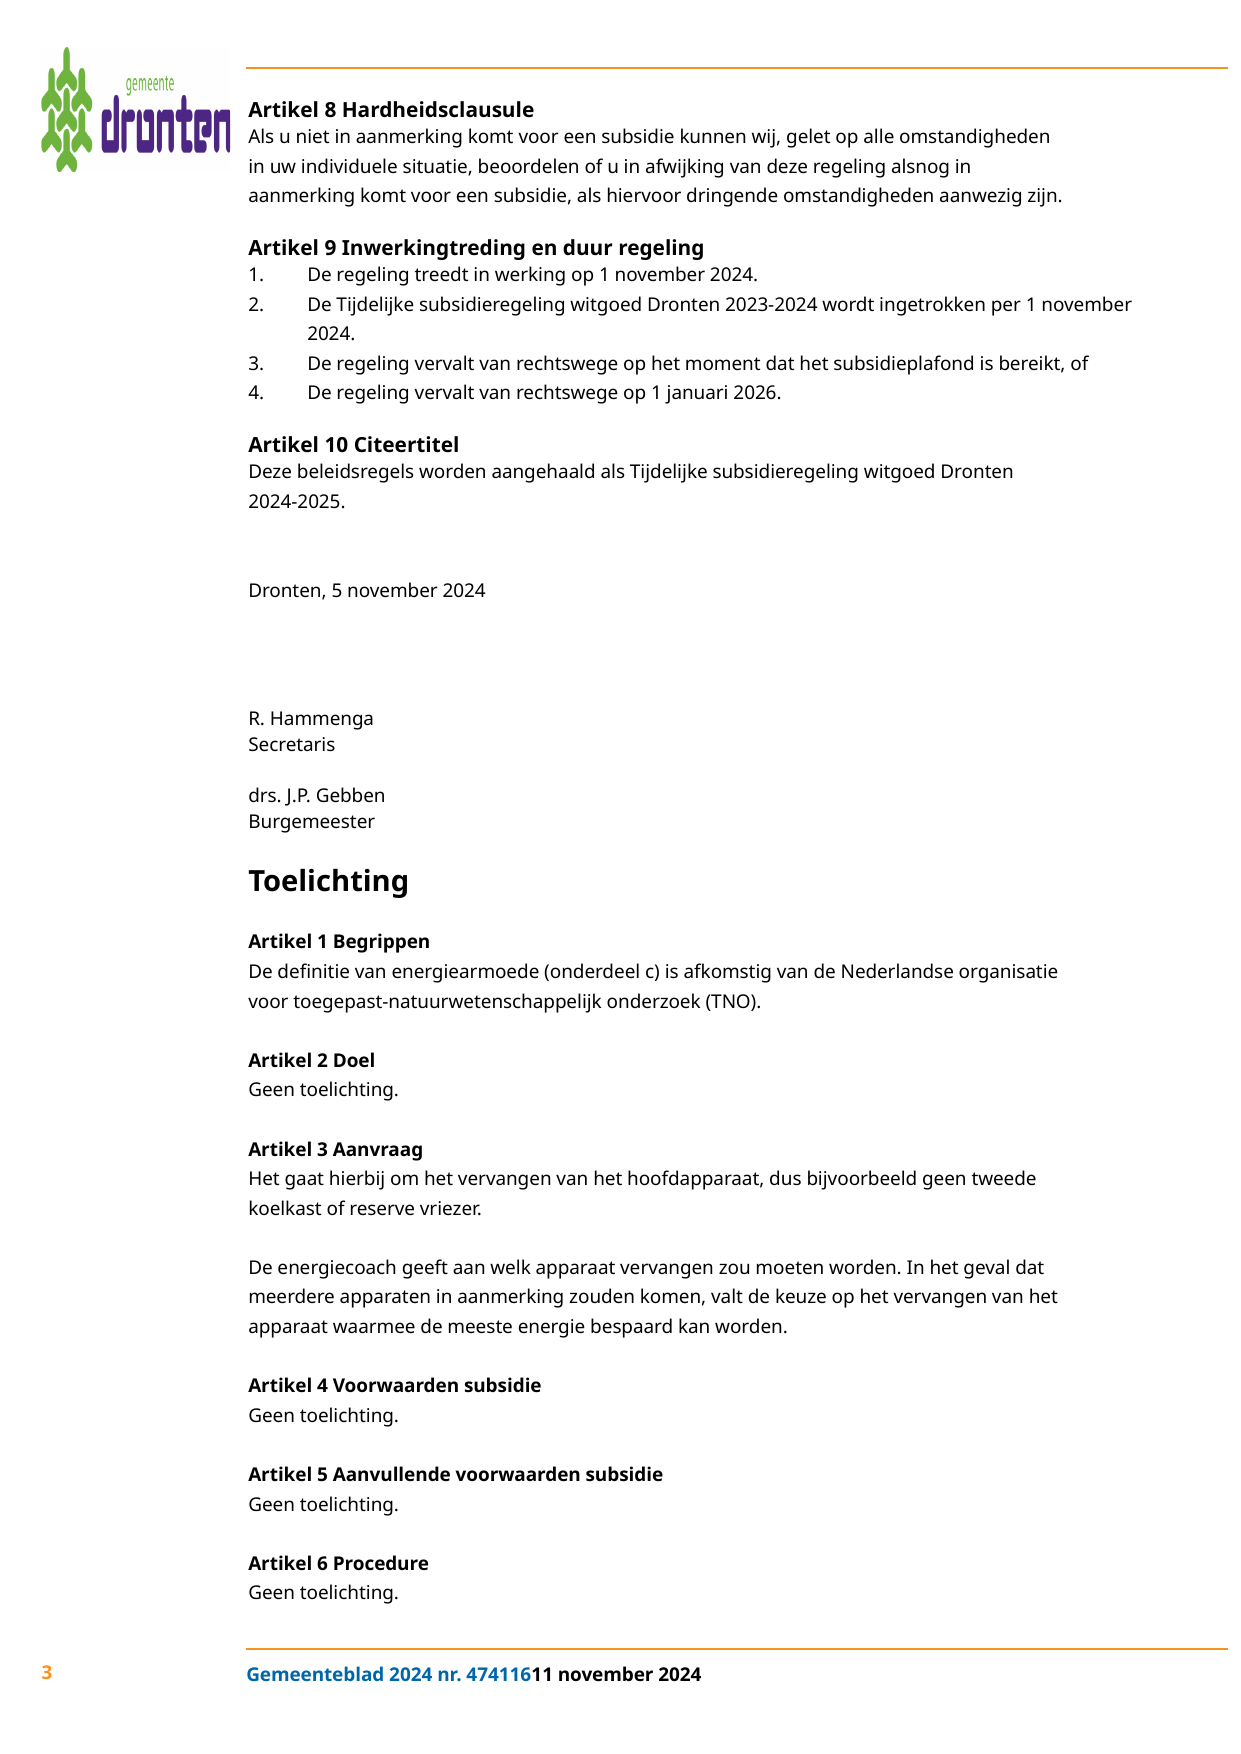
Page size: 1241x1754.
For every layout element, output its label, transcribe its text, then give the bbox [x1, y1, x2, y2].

text Het gaat hierbij om het vervangen van het hoofdapparaat, dus bijvoorbeeld geen tweede [248, 1165, 1152, 1191]
text Artikel 6 Procedure [248, 1550, 1152, 1576]
text Geen toelichting. [248, 1402, 1152, 1428]
text Artikel 10 Citeertitel [248, 430, 1152, 458]
text Artikel 3 Aanvraag [248, 1136, 1152, 1161]
text Dronten, 5 november 2024 [248, 577, 1152, 602]
list De regeling vervalt van rechtswege op het moment dat het subsidieplafond is bereikt, of [248, 350, 1152, 376]
text Burgemeester [248, 808, 1152, 834]
text Artikel 2 Doel [248, 1047, 1152, 1073]
text in uw individuele situatie, beoordelen of u in afwijking van deze regeling alsnog in [248, 153, 1152, 178]
text aanmerking komt voor een subsidie, als hiervoor dringende omstandigheden aanwezig zijn. [248, 182, 1152, 208]
list De regeling treedt in werking op 1 november 2024. [248, 261, 1152, 287]
text Secretaris [248, 731, 1152, 757]
list De Tijdelijke subsidieregeling witgoed Dronten 2023-2024 wordt ingetrokken per 1 november 2024. [248, 291, 1152, 346]
text Artikel 1 Begrippen [248, 929, 1152, 954]
text Geen toelichting. [248, 1077, 1152, 1102]
text Geen toelichting. [248, 1579, 1152, 1605]
text Geen toelichting. [248, 1491, 1152, 1516]
text Toelichting [248, 860, 1152, 899]
text Deze beleidsregels worden aangehaald als Tijdelijke subsidieregeling witgoed Dronten [248, 458, 1152, 484]
text R. Hammenga [248, 705, 1152, 731]
text De energiecoach geeft aan welk apparaat vervangen zou moeten worden. In het geval dat [248, 1254, 1152, 1280]
text Als u niet in aanmerking komt voor een subsidie kunnen wij, gelet op alle omstandigheden [248, 123, 1152, 149]
text De definitie van energiearmoede (onderdeel c) is afkomstig van de Nederlandse organisatie [248, 958, 1152, 984]
picture [41, 47, 231, 172]
text drs. J.P. Gebben [248, 783, 1152, 808]
text Artikel 4 Voorwaarden subsidie [248, 1372, 1152, 1398]
list De regeling vervalt van rechtswege op 1 januari 2026. [248, 379, 1152, 405]
text meerdere apparaten in aanmerking zouden komen, valt de keuze op het vervangen van het [248, 1284, 1152, 1309]
text Artikel 8 Hardheidsclausule [248, 95, 1152, 123]
text voor toegepast-natuurwetenschappelijk onderzoek (TNO). [248, 988, 1152, 1013]
text apparaat waarmee de meeste energie bespaard kan worden. [248, 1313, 1152, 1339]
text Artikel 5 Aanvullende voorwaarden subsidie [248, 1461, 1152, 1487]
text Artikel 9 Inwerkingtreding en duur regeling [248, 233, 1152, 261]
text 2024-2025. [248, 488, 1152, 514]
text koelkast of reserve vriezer. [248, 1195, 1152, 1221]
